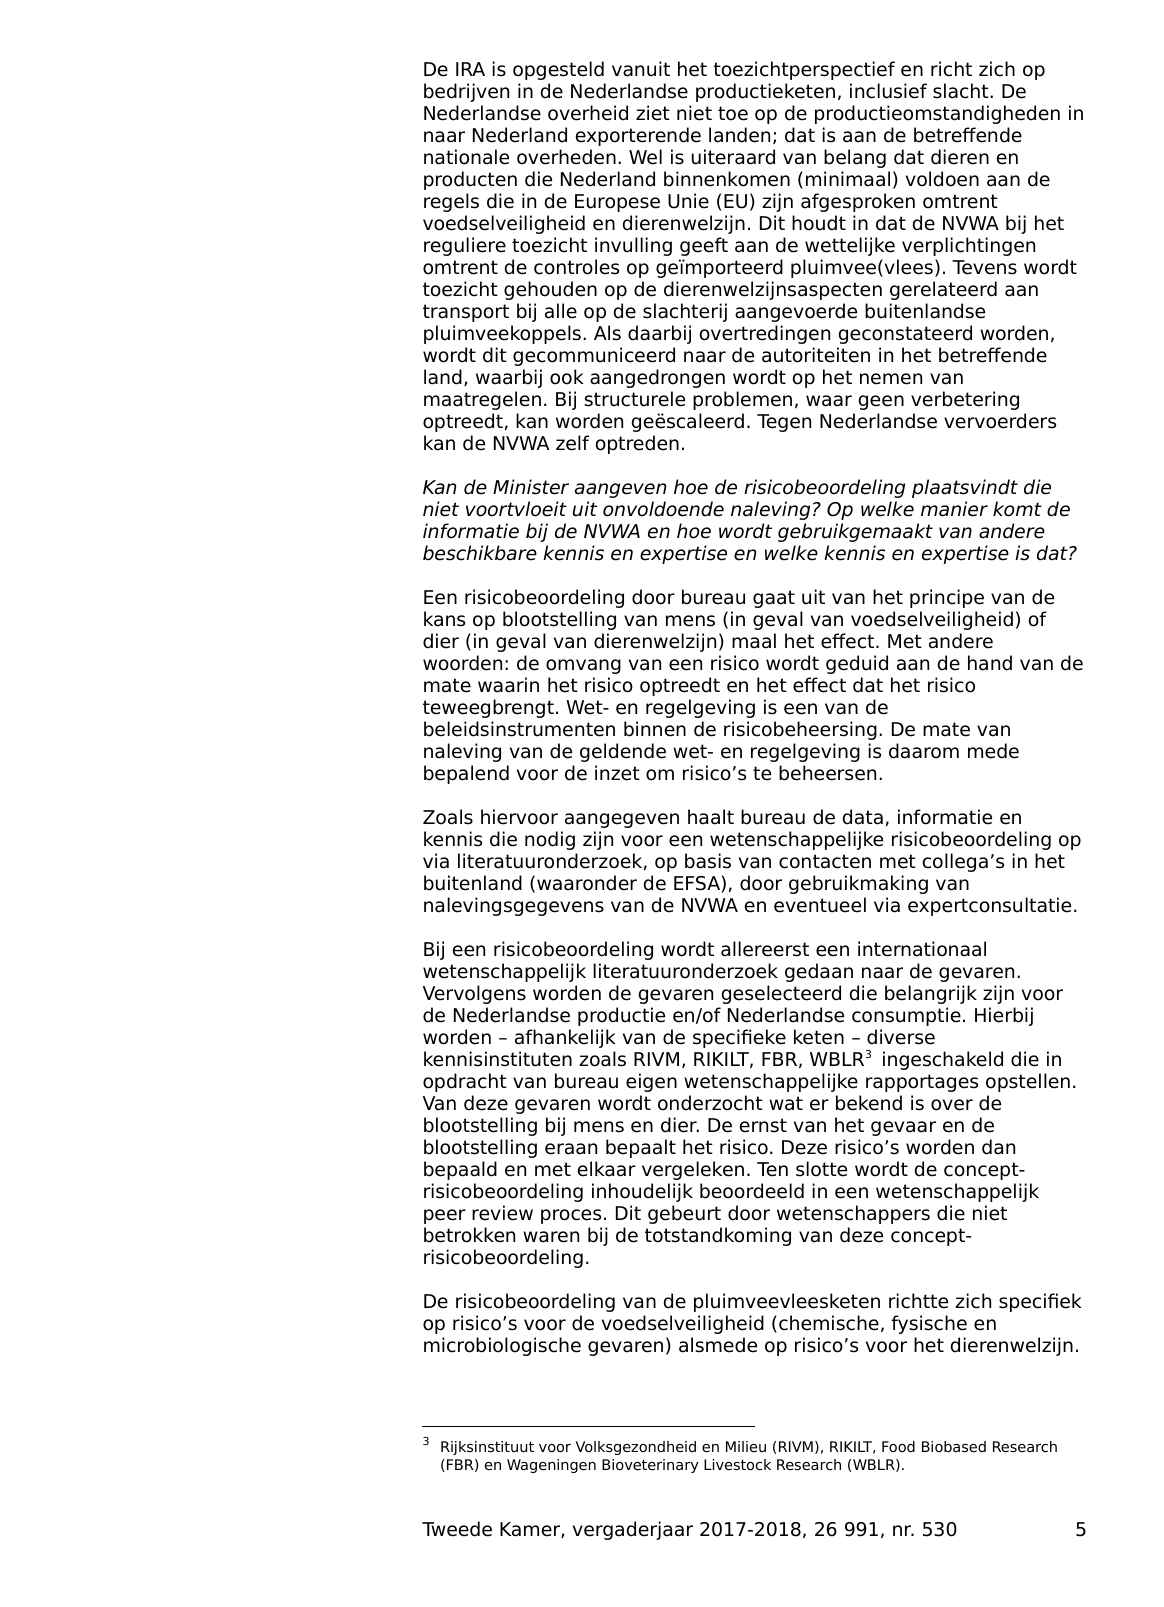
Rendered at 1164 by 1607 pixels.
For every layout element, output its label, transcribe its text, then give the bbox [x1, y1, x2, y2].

text Kan de Minister aangeven hoe de risicobeoordeling plaatsvindt die niet voortvloeit uit onvoldoende naleving? Op welke manier komt de informatie bij de NVWA en hoe wordt gebruikgemaakt van andere beschikbare kennis en expertise en welke kennis en expertise is dat? [422, 477, 1087, 565]
text Rijksinstituut voor Volksgezondheid en Milieu (RIVM), RIKILT, Food Biobased Research (FBR) en Wageningen Bioveterinary Livestock Research (WBLR). [422, 1435, 1087, 1474]
text Een risicobeoordeling door bureau gaat uit van het principe van de kans op blootstelling van mens (in geval van voedselveiligheid) of dier (in geval van dierenwelzijn) maal het effect. Met andere woorden: de omvang van een risico wordt geduid aan de hand van de mate waarin het risico optreedt en het effect dat het risico teweegbrengt. Wet- en regelgeving is een van de beleidsinstrumenten binnen de risicobeheersing. De mate van naleving van de geldende wet- en regelgeving is daarom mede bepalend voor de inzet om risico’s te beheersen. [422, 587, 1087, 785]
text Bij een risicobeoordeling wordt allereerst een internationaal wetenschappelijk literatuuronderzoek gedaan naar de gevaren. Vervolgens worden de gevaren geselecteerd die belangrijk zijn voor de Nederlandse productie en/of Nederlandse consumptie. Hierbij worden – afhankelijk van de specifieke keten – diverse kennisinstituten zoals RIVM, RIKILT, FBR, WBLR ingeschakeld die in opdracht van bureau eigen wetenschappelijke rapportages opstellen. Van deze gevaren wordt onderzocht wat er bekend is over de blootstelling bij mens en dier. De ernst van het gevaar en de blootstelling eraan bepaalt het risico. Deze risico’s worden dan bepaald en met elkaar vergeleken. Ten slotte wordt de concept-risicobeoordeling inhoudelijk beoordeeld in een wetenschappelijk peer review proces. Dit gebeurt door wetenschappers die niet betrokken waren bij de totstandkoming van deze concept-risicobeoordeling. [422, 939, 1087, 1269]
text Zoals hiervoor aangegeven haalt bureau de data, informatie en kennis die nodig zijn voor een wetenschappelijke risicobeoordeling op via literatuuronderzoek, op basis van contacten met collega’s in het buitenland (waaronder de EFSA), door gebruikmaking van nalevingsgegevens van de NVWA en eventueel via expertconsultatie. [422, 807, 1087, 917]
text De risicobeoordeling van de pluimveevleesketen richtte zich specifiek op risico’s voor de voedselveiligheid (chemische, fysische en microbiologische gevaren) alsmede op risico’s voor het dierenwelzijn. [422, 1291, 1087, 1357]
text De IRA is opgesteld vanuit het toezichtperspectief en richt zich op bedrijven in de Nederlandse productieketen, inclusief slacht. De Nederlandse overheid ziet niet toe op de productieomstandigheden in naar Nederland exporterende landen; dat is aan de betreffende nationale overheden. Wel is uiteraard van belang dat dieren en producten die Nederland binnenkomen (minimaal) voldoen aan de regels die in de Europese Unie (EU) zijn afgesproken omtrent voedselveiligheid en dierenwelzijn. Dit houdt in dat de NVWA bij het reguliere toezicht invulling geeft aan de wettelijke verplichtingen omtrent de controles op geïmporteerd pluimvee(vlees). Tevens wordt toezicht gehouden op de dierenwelzijnsaspecten gerelateerd aan transport bij alle op de slachterij aangevoerde buitenlandse pluimveekoppels. Als daarbij overtredingen geconstateerd worden, wordt dit gecommuniceerd naar de autoriteiten in het betreffende land, waarbij ook aangedrongen wordt op het nemen van maatregelen. Bij structurele problemen, waar geen verbetering optreedt, kan worden geëscaleerd. Tegen Nederlandse vervoerders kan de NVWA zelf optreden. [422, 59, 1087, 455]
